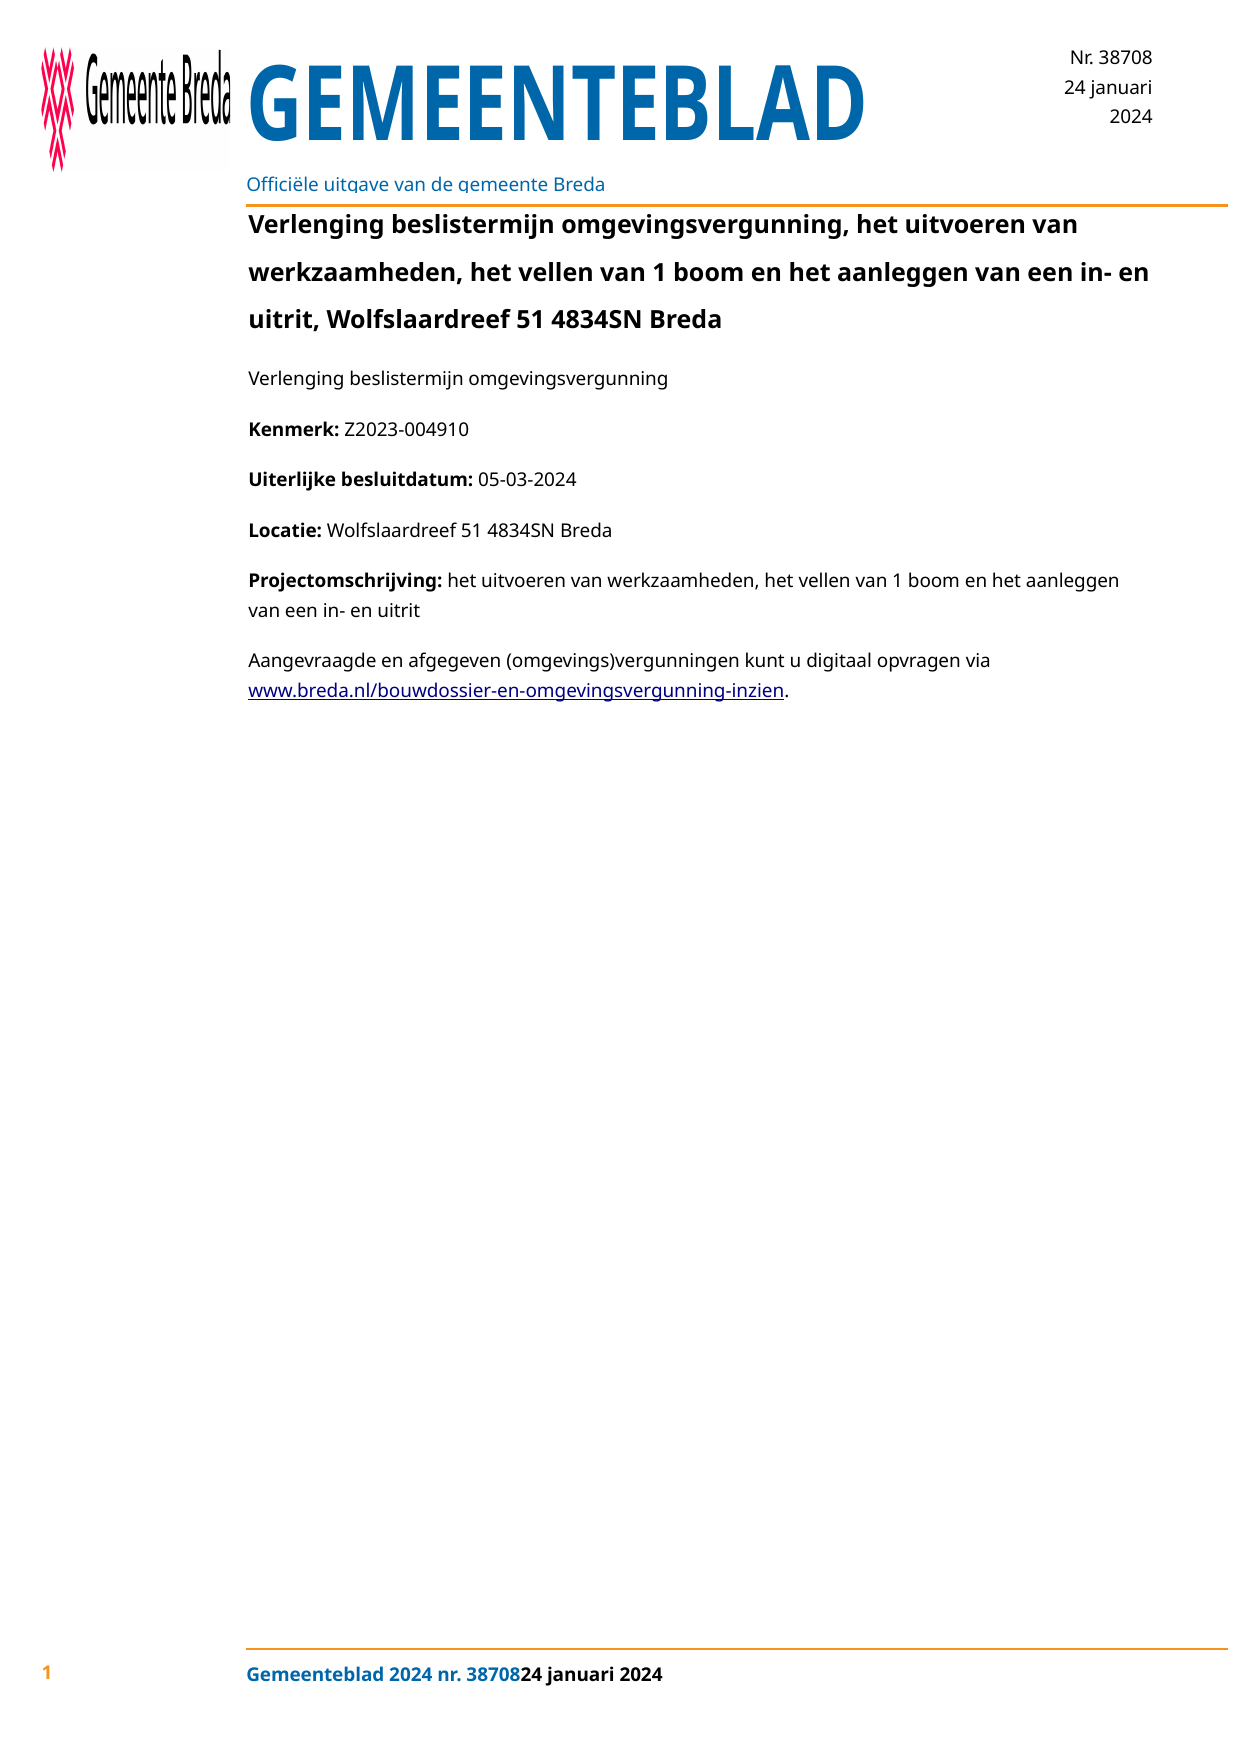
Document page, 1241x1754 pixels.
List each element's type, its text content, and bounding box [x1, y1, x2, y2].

text Verlenging beslistermijn omgevingsvergunning [248, 366, 1152, 391]
text Kenmerk: Z2023-004910 [248, 416, 1152, 442]
picture [41, 47, 231, 172]
text Aangevraagde en afgegeven (omgevings)vergunningen kunt u digitaal opvragen via www.breda.nl/bouwdossier-en-omgevingsvergunning-inzien. [248, 647, 1152, 702]
text Uiterlijke besluitdatum: 05-03-2024 [248, 466, 1152, 492]
text Locatie: Wolfslaardreef 51 4834SN Breda [248, 517, 1152, 542]
text Verlenging beslistermijn omgevingsvergunning, het uitvoeren van werkzaamheden, het vellen van 1 boom en het aanleggen van een in- en uitrit, Wolfslaardreef 51 4834SN Breda [248, 207, 1152, 336]
text Projectomschrijving: het uitvoeren van werkzaamheden, het vellen van 1 boom en het aanleggen van een in- en uitrit [248, 567, 1152, 622]
